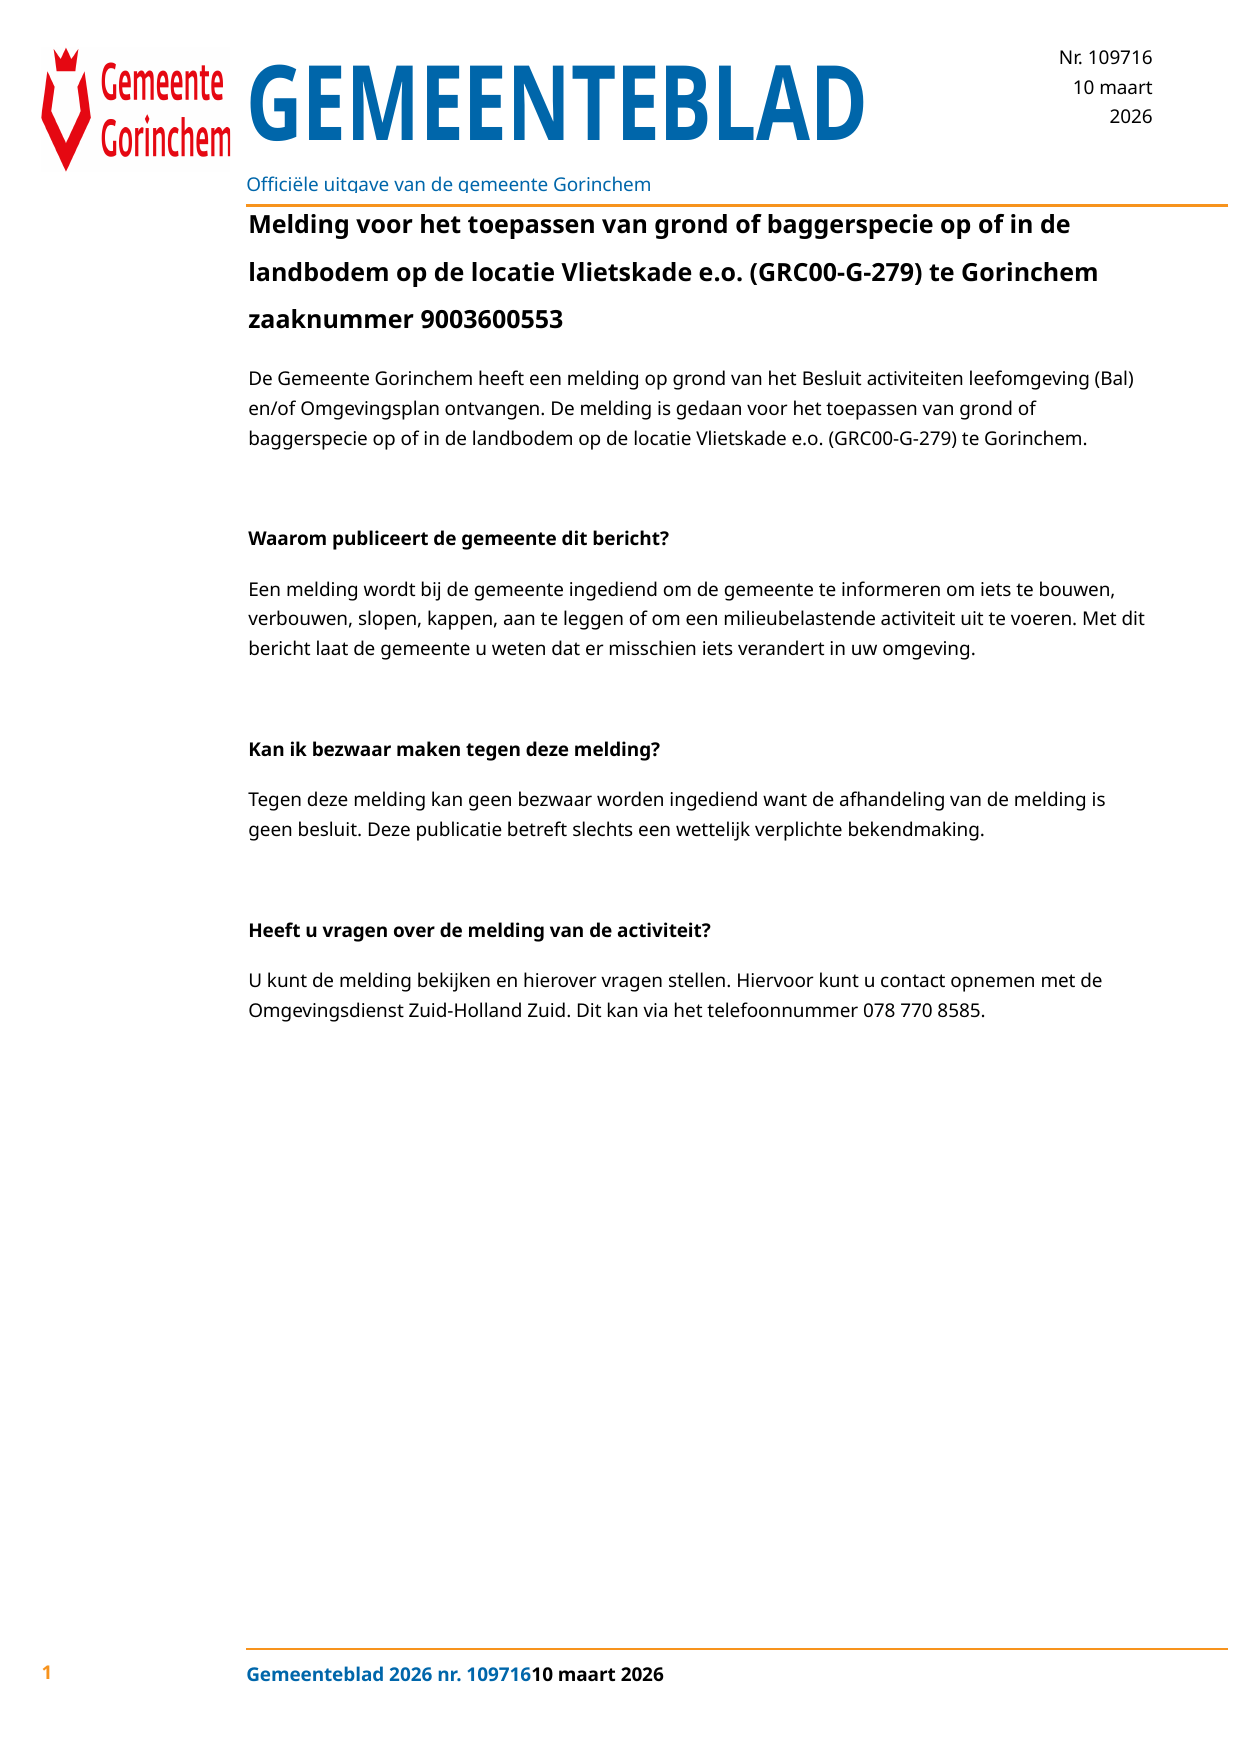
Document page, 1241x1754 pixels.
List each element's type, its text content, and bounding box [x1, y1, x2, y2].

text Een melding wordt bij de gemeente ingediend om de gemeente te informeren om iets te bouwen, verbouwen, slopen, kappen, aan te leggen of om een milieubelastende activiteit uit te voeren. Met dit bericht laat de gemeente u weten dat er misschien iets verandert in uw omgeving. [248, 576, 1152, 661]
text Heeft u vragen over de melding van de activiteit? [248, 917, 1152, 942]
picture [41, 47, 231, 172]
text U kunt de melding bekijken en hierover vragen stellen. Hiervoor kunt u contact opnemen met de Omgevingsdienst Zuid-Holland Zuid. Dit kan via het telefoonnummer 078 770 8585. [248, 967, 1152, 1022]
text Waarom publiceert de gemeente dit bericht? [248, 526, 1152, 551]
text Kan ik bezwaar maken tegen deze melding? [248, 736, 1152, 762]
text De Gemeente Gorinchem heeft een melding op grond van het Besluit activiteiten leefomgeving (Bal) en/of Omgevingsplan ontvangen. De melding is gedaan voor het toepassen van grond of baggerspecie op of in de landbodem op de locatie Vlietskade e.o. (GRC00-G-279) te Gorinchem. [248, 366, 1152, 450]
text Tegen deze melding kan geen bezwaar worden ingediend want de afhandeling van de melding is geen besluit. Deze publicatie betreft slechts een wettelijk verplichte bekendmaking. [248, 786, 1152, 842]
text Melding voor het toepassen van grond of baggerspecie op of in de landbodem op de locatie Vlietskade e.o. (GRC00-G-279) te Gorinchem zaaknummer 9003600553 [248, 207, 1152, 336]
